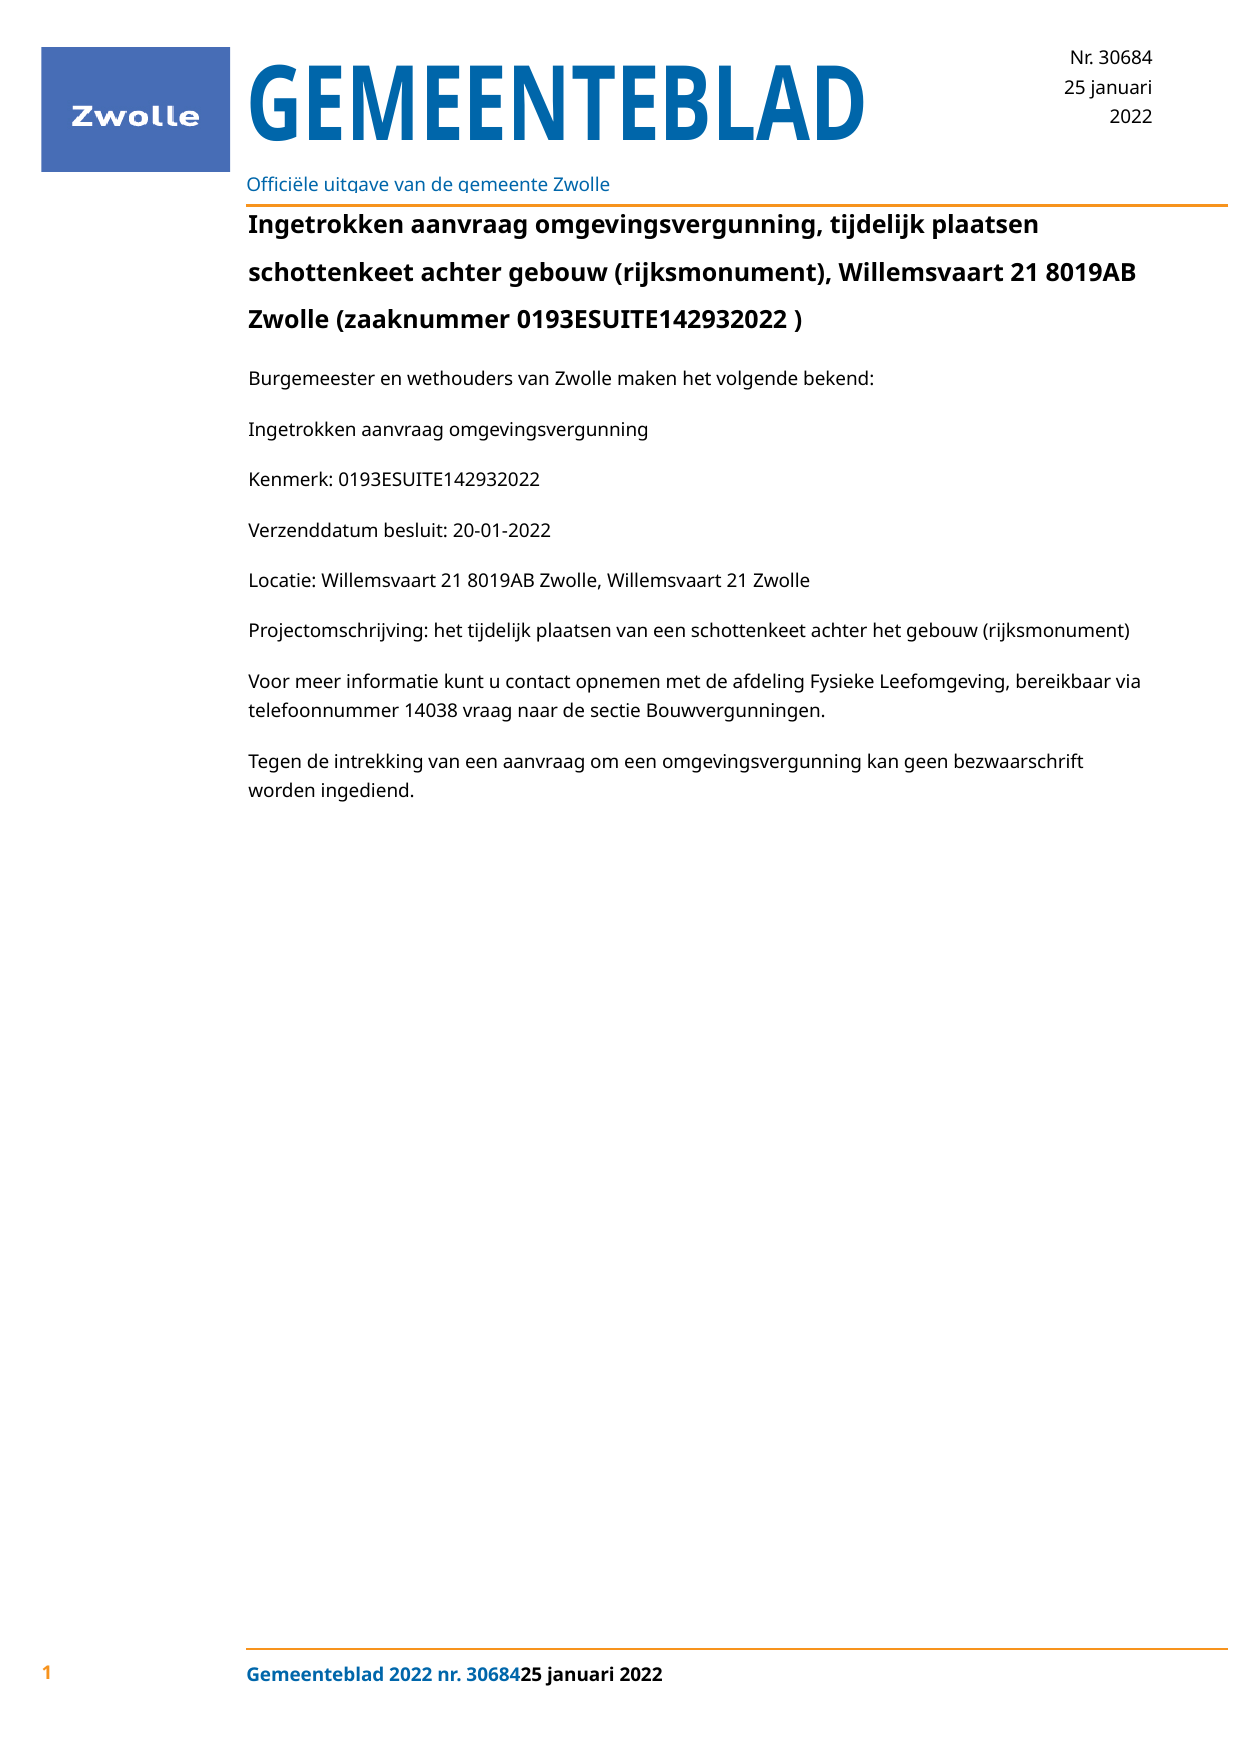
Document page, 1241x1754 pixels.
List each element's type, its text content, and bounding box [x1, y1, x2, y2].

text Locatie: Willemsvaart 21 8019AB Zwolle, Willemsvaart 21 Zwolle [248, 567, 1152, 593]
text Kenmerk: 0193ESUITE142932022 [248, 466, 1152, 492]
text Tegen de intrekking van een aanvraag om een omgevingsvergunning kan geen bezwaarschrift worden ingediend. [248, 748, 1152, 803]
picture [41, 47, 231, 172]
text Ingetrokken aanvraag omgevingsvergunning, tijdelijk plaatsen schottenkeet achter gebouw (rijksmonument), Willemsvaart 21 8019AB Zwolle (zaaknummer 0193ESUITE142932022 ) [248, 207, 1152, 336]
text Burgemeester en wethouders van Zwolle maken het volgende bekend: [248, 366, 1152, 391]
text Verzenddatum besluit: 20-01-2022 [248, 517, 1152, 542]
text Voor meer informatie kunt u contact opnemen met de afdeling Fysieke Leefomgeving, bereikbaar via telefoonnummer 14038 vraag naar de sectie Bouwvergunningen. [248, 668, 1152, 723]
text Projectomschrijving: het tijdelijk plaatsen van een schottenkeet achter het gebouw (rijksmonument) [248, 618, 1152, 643]
text Ingetrokken aanvraag omgevingsvergunning [248, 416, 1152, 442]
